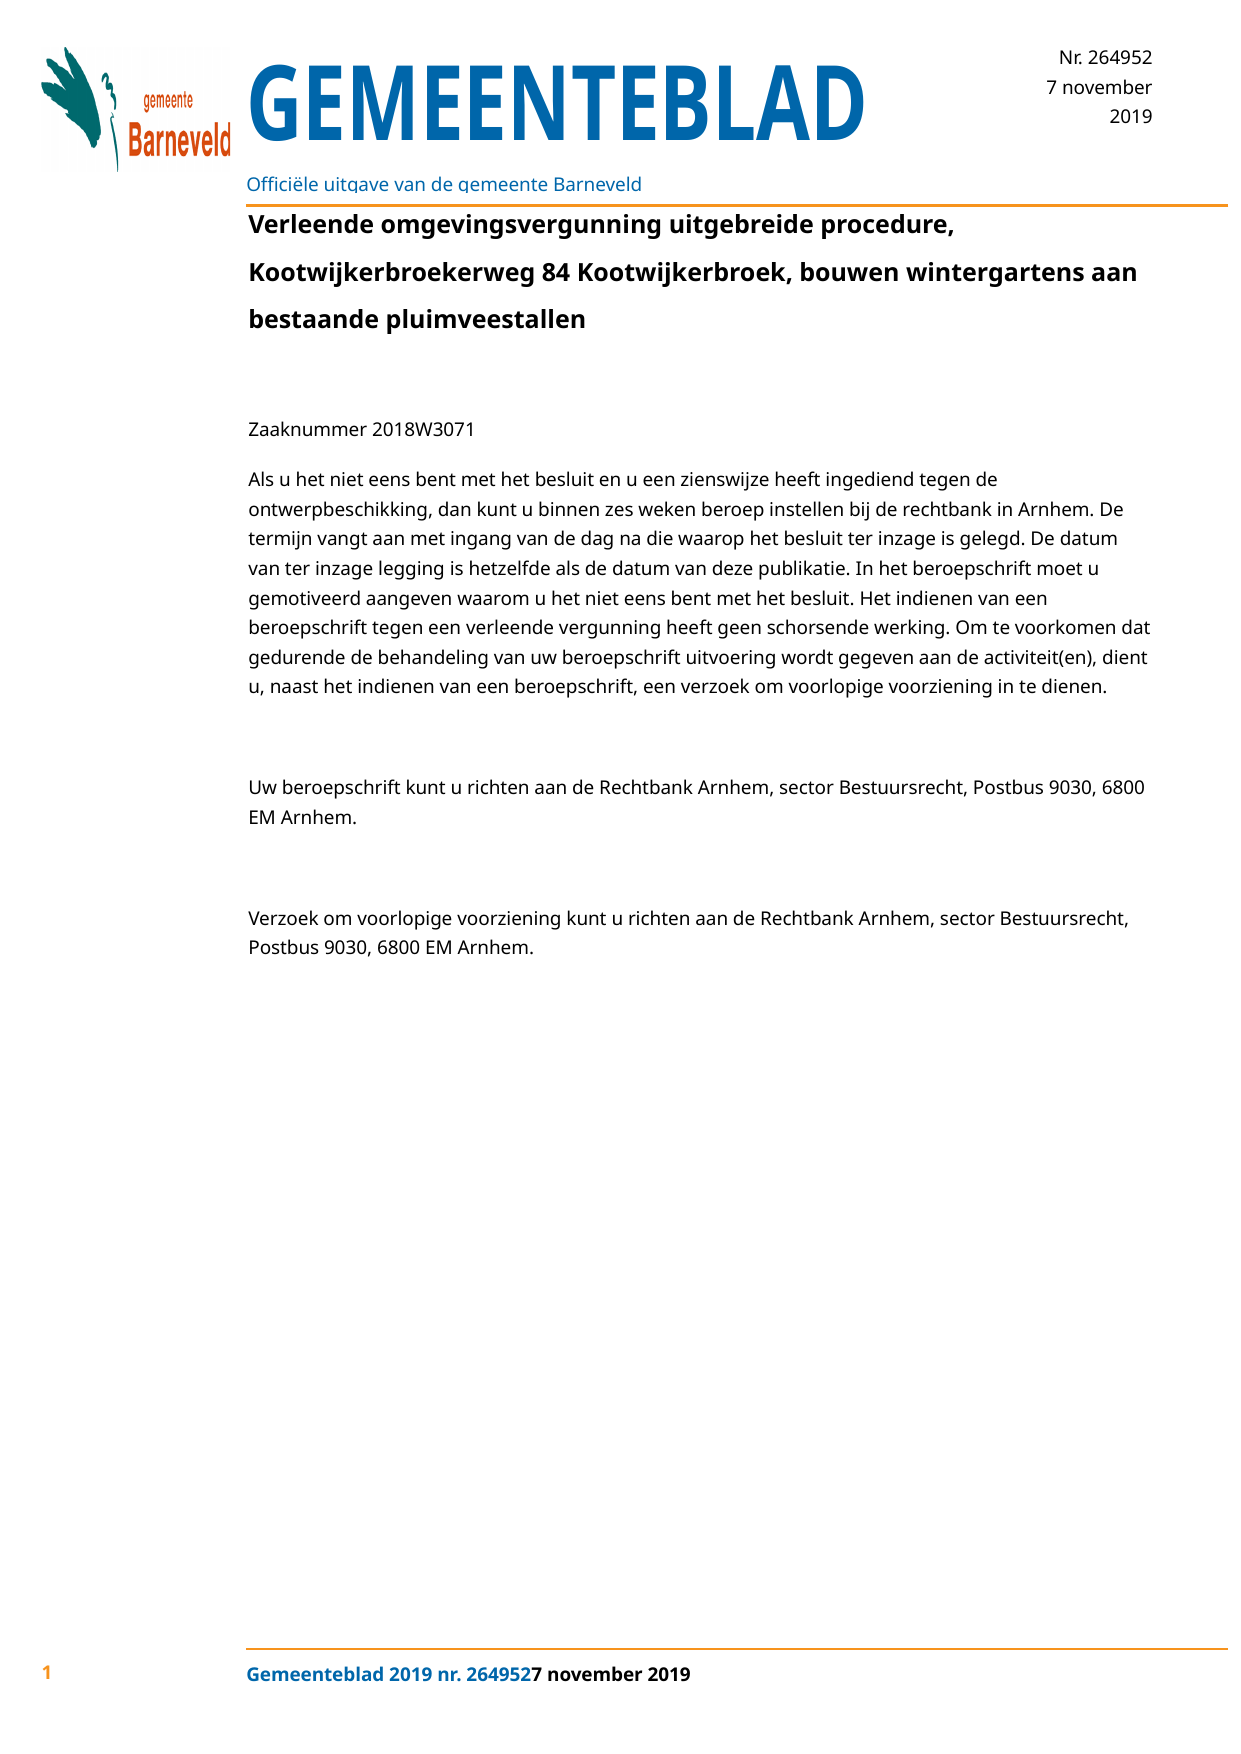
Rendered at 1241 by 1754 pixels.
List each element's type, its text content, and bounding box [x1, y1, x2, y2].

text Als u het niet eens bent met het besluit en u een zienswijze heeft ingediend tegen de ontwerpbeschikking, dan kunt u binnen zes weken beroep instellen bij de rechtbank in Arnhem. De termijn vangt aan met ingang van de dag na die waarop het besluit ter inzage is gelegd. De datum van ter inzage legging is hetzelfde als de datum van deze publikatie. In het beroepschrift moet u gemotiveerd aangeven waarom u het niet eens bent met het besluit. Het indienen van een beroepschrift tegen een verleende vergunning heeft geen schorsende werking. Om te voorkomen dat gedurende de behandeling van uw beroepschrift uitvoering wordt gegeven aan de activiteit(en), dient u, naast het indienen van een beroepschrift, een verzoek om voorlopige voorziening in te dienen. [248, 466, 1152, 699]
picture [41, 47, 231, 172]
text Uw beroepschrift kunt u richten aan de Rechtbank Arnhem, sector Bestuursrecht, Postbus 9030, 6800 EM Arnhem. [248, 774, 1152, 829]
text Verzoek om voorlopige voorziening kunt u richten aan de Rechtbank Arnhem, sector Bestuursrecht, Postbus 9030, 6800 EM Arnhem. [248, 905, 1152, 960]
text Verleende omgevingsvergunning uitgebreide procedure, Kootwijkerbroekerweg 84 Kootwijkerbroek, bouwen wintergartens aan bestaande pluimveestallen [248, 207, 1152, 336]
text Zaaknummer 2018W3071 [248, 416, 1152, 442]
